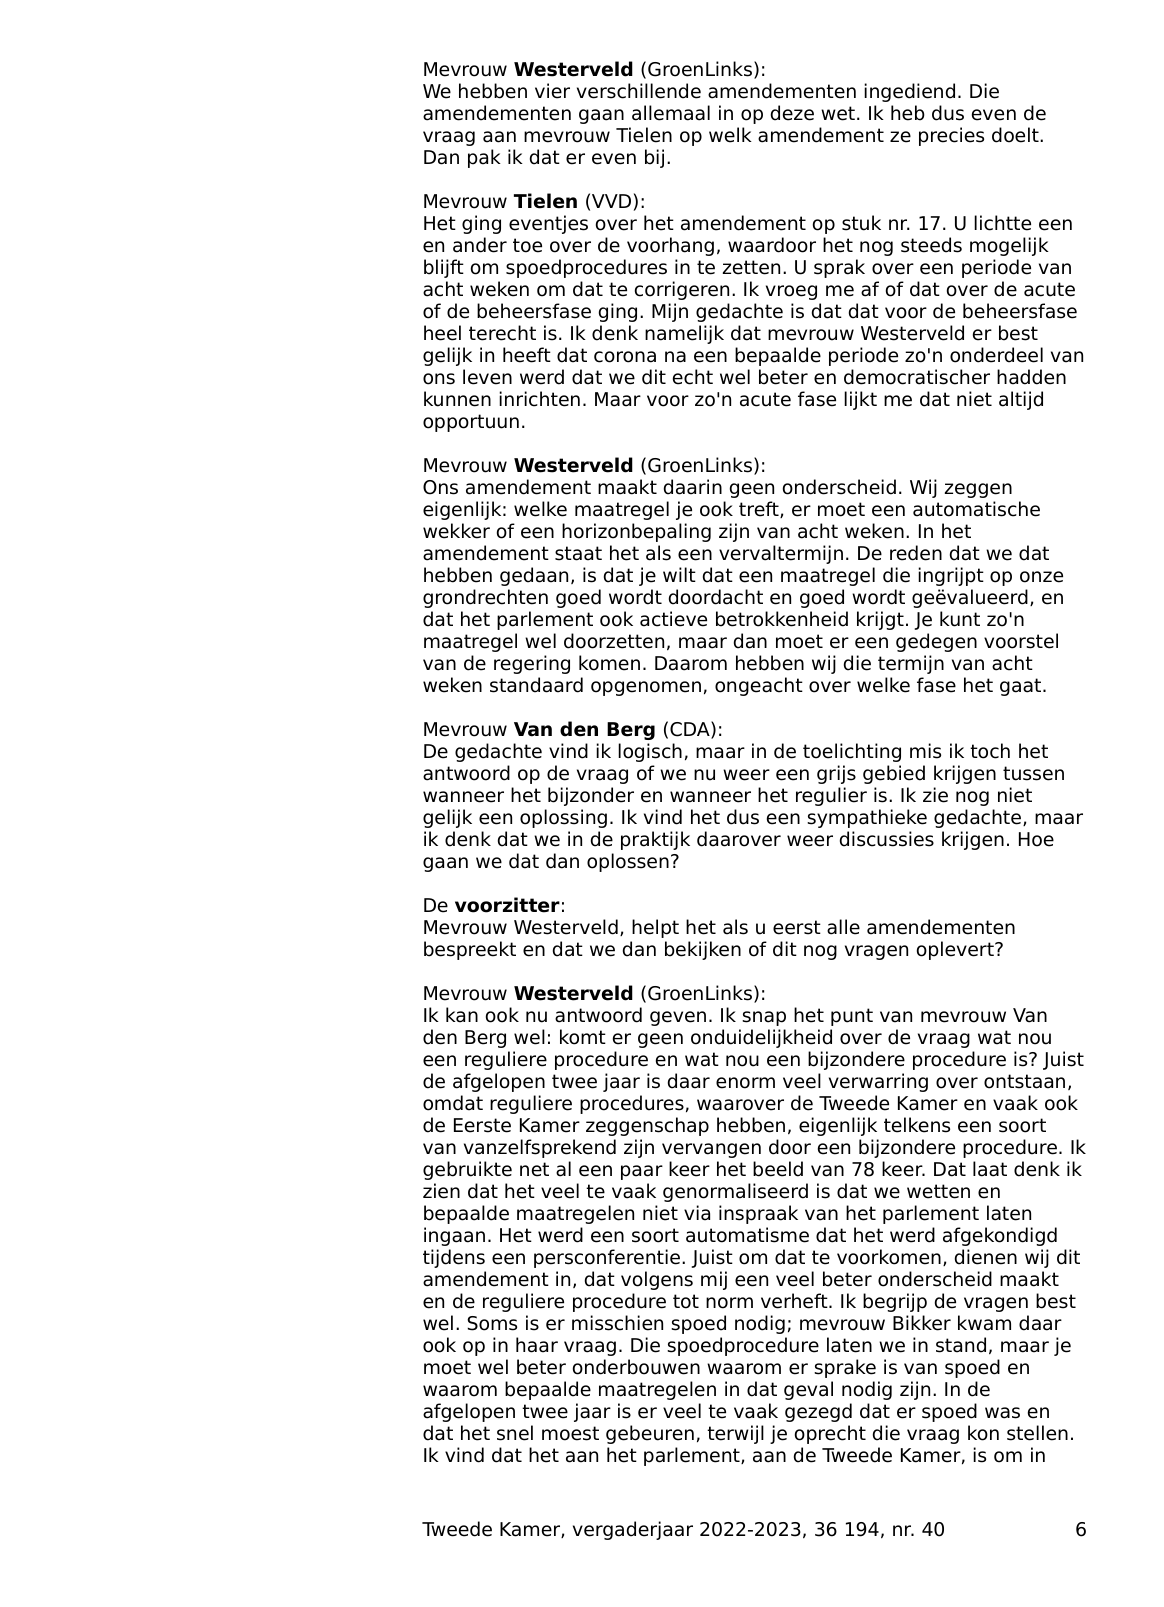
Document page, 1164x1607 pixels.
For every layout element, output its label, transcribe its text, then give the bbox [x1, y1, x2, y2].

text Mevrouw Westerveld (GroenLinks): [422, 455, 1087, 477]
text De voorzitter: [422, 895, 1087, 917]
text De gedachte vind ik logisch, maar in de toelichting mis ik toch het antwoord op de vraag of we nu weer een grijs gebied krijgen tussen wanneer het bijzonder en wanneer het regulier is. Ik zie nog niet gelijk een oplossing. Ik vind het dus een sympathieke gedachte, maar ik denk dat we in de praktijk daarover weer discussies krijgen. Hoe gaan we dat dan oplossen? [422, 741, 1087, 873]
text Mevrouw Westerveld (GroenLinks): [422, 983, 1087, 1005]
text Mevrouw Westerveld, helpt het als u eerst alle amendementen bespreekt en dat we dan bekijken of dit nog vragen oplevert? [422, 917, 1087, 961]
text Mevrouw Van den Berg (CDA): [422, 719, 1087, 741]
text Mevrouw Tielen (VVD): [422, 191, 1087, 213]
text Mevrouw Westerveld (GroenLinks): [422, 59, 1087, 81]
text Ons amendement maakt daarin geen onderscheid. Wij zeggen eigenlijk: welke maatregel je ook treft, er moet een automatische wekker of een horizonbepaling zijn van acht weken. In het amendement staat het als een vervaltermijn. De reden dat we dat hebben gedaan, is dat je wilt dat een maatregel die ingrijpt op onze grondrechten goed wordt doordacht en goed wordt geëvalueerd, en dat het parlement ook actieve betrokkenheid krijgt. Je kunt zo'n maatregel wel doorzetten, maar dan moet er een gedegen voorstel van de regering komen. Daarom hebben wij die termijn van acht weken standaard opgenomen, ongeacht over welke fase het gaat. [422, 477, 1087, 697]
text Ik kan ook nu antwoord geven. Ik snap het punt van mevrouw Van den Berg wel: komt er geen onduidelijkheid over de vraag wat nou een reguliere procedure en wat nou een bijzondere procedure is? Juist de afgelopen twee jaar is daar enorm veel verwarring over ontstaan, omdat reguliere procedures, waarover de Tweede Kamer en vaak ook de Eerste Kamer zeggenschap hebben, eigenlijk telkens een soort van vanzelfsprekend zijn vervangen door een bijzondere procedure. Ik gebruikte net al een paar keer het beeld van 78 keer. Dat laat denk ik zien dat het veel te vaak genormaliseerd is dat we wetten en bepaalde maatregelen niet via inspraak van het parlement laten ingaan. Het werd een soort automatisme dat het werd afgekondigd tijdens een persconferentie. Juist om dat te voorkomen, dienen wij dit amendement in, dat volgens mij een veel beter onderscheid maakt en de reguliere procedure tot norm verheft. Ik begrijp de vragen best wel. Soms is er misschien spoed nodig; mevrouw Bikker kwam daar ook op in haar vraag. Die spoedprocedure laten we in stand, maar je moet wel beter onderbouwen waarom er sprake is van spoed en waarom bepaalde maatregelen in dat geval nodig zijn. In de afgelopen twee jaar is er veel te vaak gezegd dat er spoed was en dat het snel moest gebeuren, terwijl je oprecht die vraag kon stellen. Ik vind dat het aan het parlement, aan de Tweede Kamer, is om in [422, 1005, 1087, 1467]
text Het ging eventjes over het amendement op stuk nr. 17. U lichtte een en ander toe over de voorhang, waardoor het nog steeds mogelijk blijft om spoedprocedures in te zetten. U sprak over een periode van acht weken om dat te corrigeren. Ik vroeg me af of dat over de acute of de beheersfase ging. Mijn gedachte is dat dat voor de beheersfase heel terecht is. Ik denk namelijk dat mevrouw Westerveld er best gelijk in heeft dat corona na een bepaalde periode zo'n onderdeel van ons leven werd dat we dit echt wel beter en democratischer hadden kunnen inrichten. Maar voor zo'n acute fase lijkt me dat niet altijd opportuun. [422, 213, 1087, 433]
text We hebben vier verschillende amendementen ingediend. Die amendementen gaan allemaal in op deze wet. Ik heb dus even de vraag aan mevrouw Tielen op welk amendement ze precies doelt. Dan pak ik dat er even bij. [422, 81, 1087, 169]
